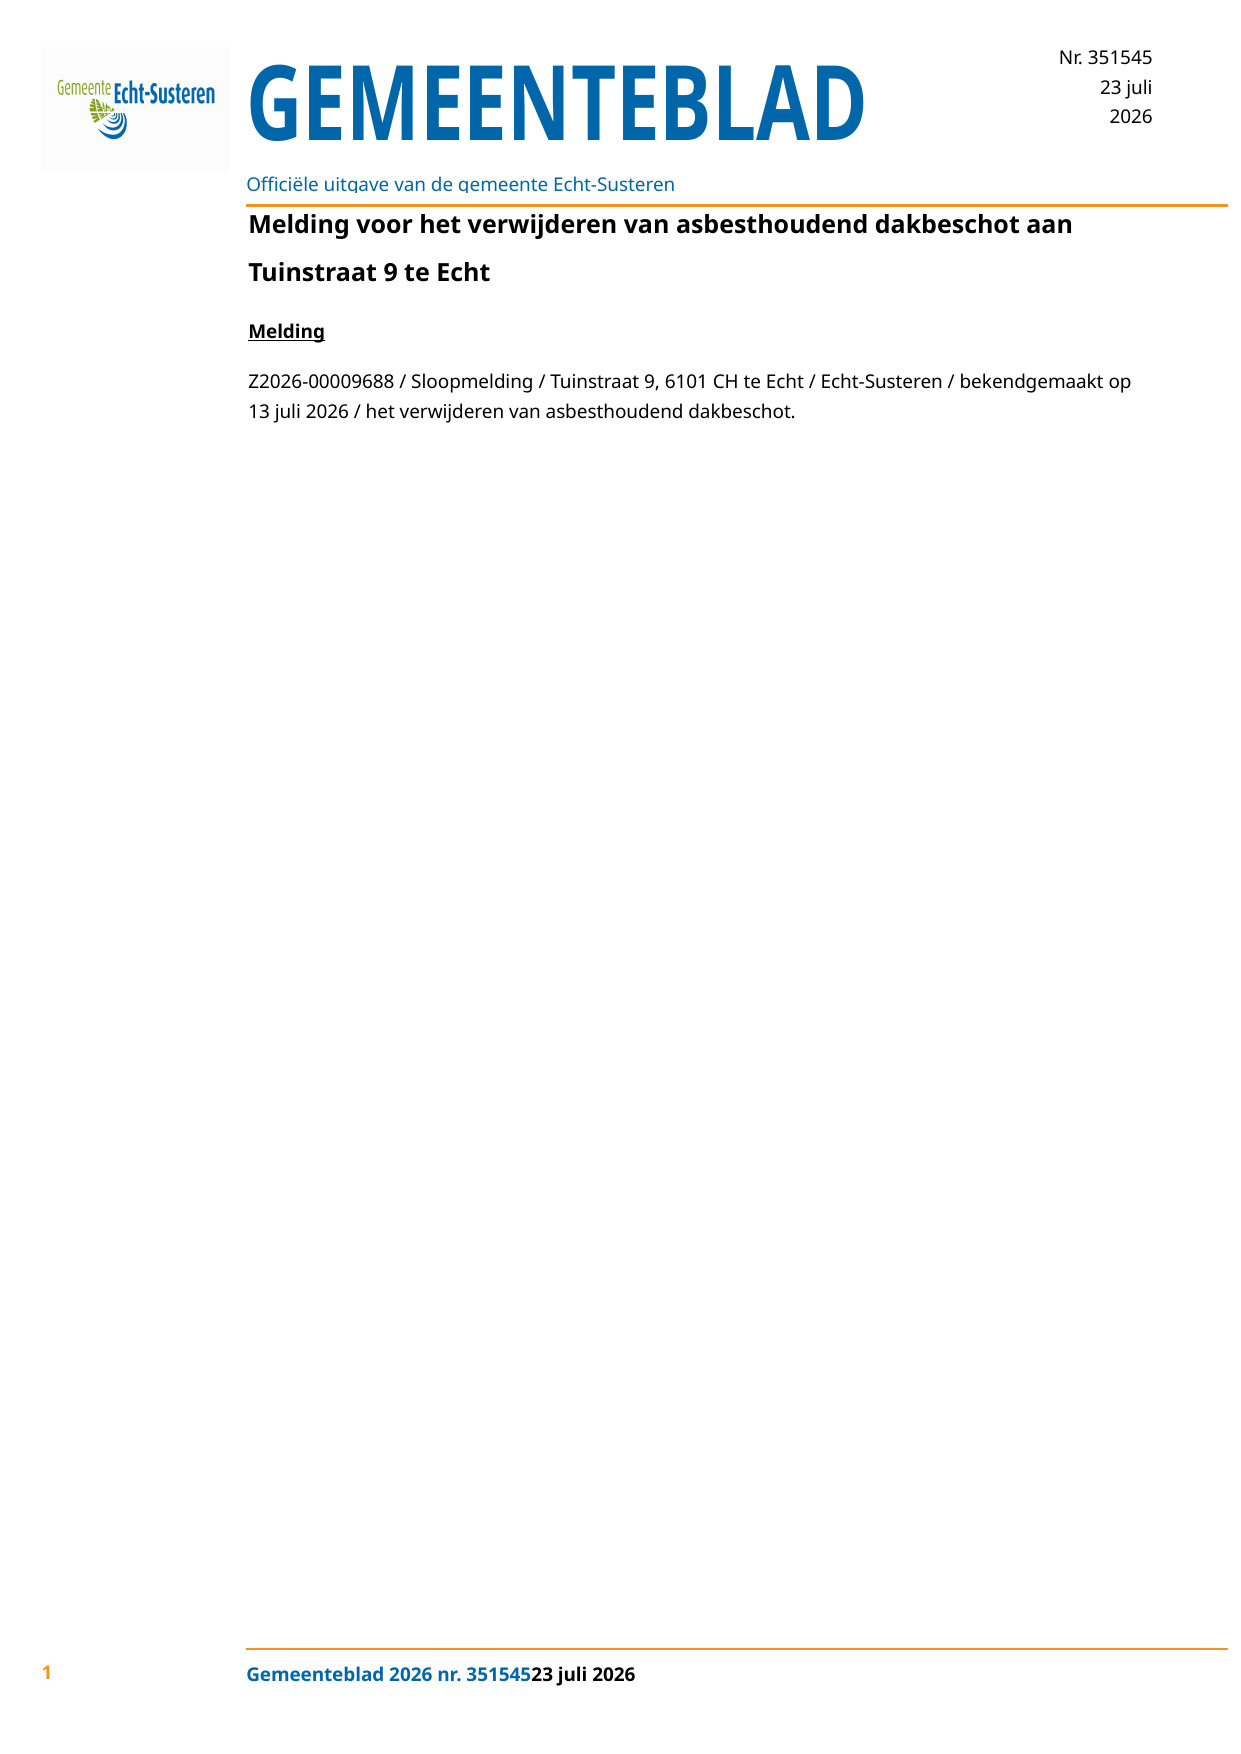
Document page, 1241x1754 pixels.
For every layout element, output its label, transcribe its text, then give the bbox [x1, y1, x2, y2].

text Z2026-00009688 / Sloopmelding / Tuinstraat 9, 6101 CH te Echt / Echt-Susteren / bekendgemaakt op 13 juli 2026 / het verwijderen van asbesthoudend dakbeschot. [248, 368, 1152, 424]
picture [41, 47, 231, 172]
text Melding [248, 318, 1152, 344]
text Melding voor het verwijderen van asbesthoudend dakbeschot aan Tuinstraat 9 te Echt [248, 207, 1152, 288]
